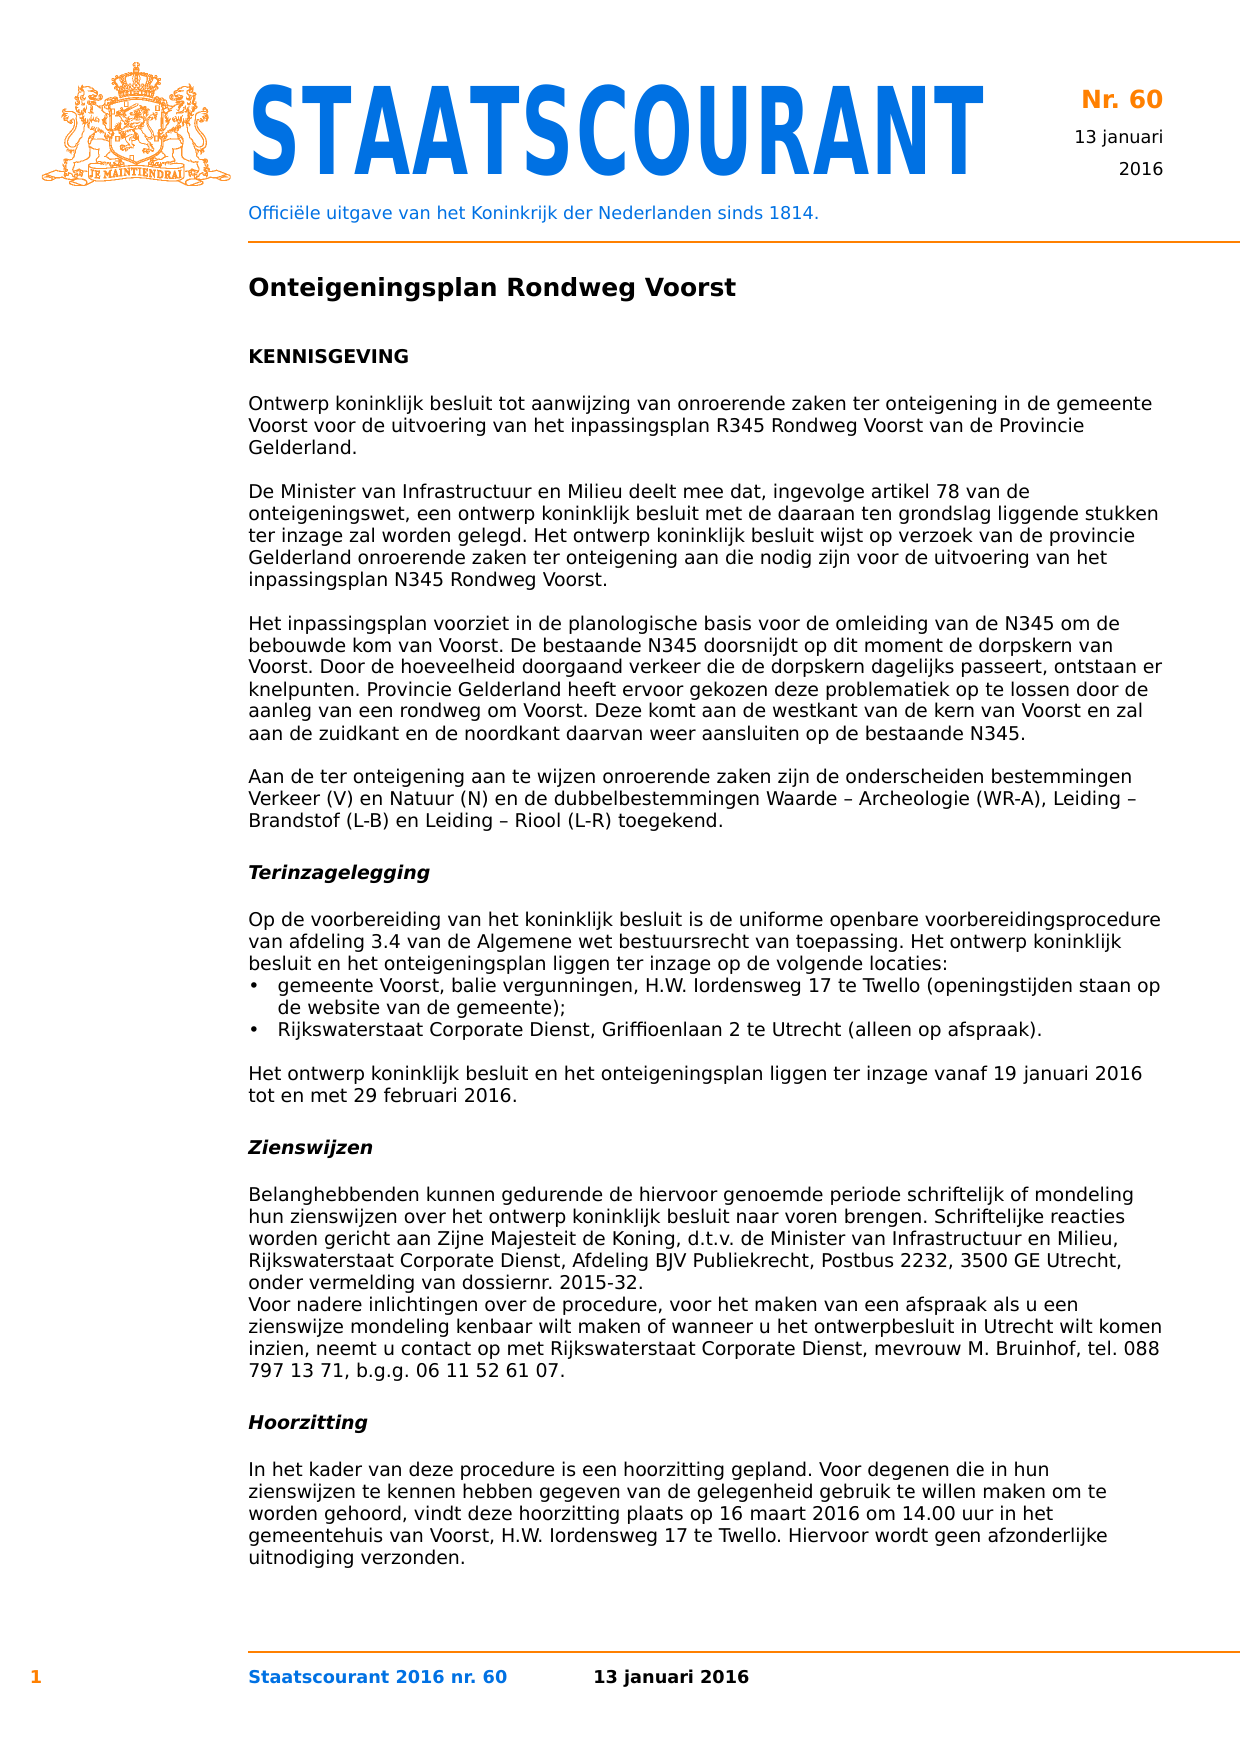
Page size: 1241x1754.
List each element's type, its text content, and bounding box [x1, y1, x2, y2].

text Op de voorbereiding van het koninklijk besluit is de uniforme openbare voorbereidingsprocedure van afdeling 3.4 van de Algemene wet bestuursrecht van toepassing. Het ontwerp koninklijk besluit en het onteigeningsplan liggen ter inzage op de volgende locaties: [248, 909, 1163, 975]
text In het kader van deze procedure is een hoorzitting gepland. Voor degenen die in hun zienswijzen te kennen hebben gegeven van de gelegenheid gebruik te willen maken om te worden gehoord, vindt deze hoorzitting plaats op 16 maart 2016 om 14.00 uur in het gemeentehuis van Voorst, H.W. Iordensweg 17 te Twello. Hiervoor wordt geen afzonderlijke uitnodiging verzonden. [248, 1459, 1163, 1568]
text Belanghebbenden kunnen gedurende de hiervoor genoemde periode schriftelijk of mondeling hun zienswijzen over het ontwerp koninklijk besluit naar voren brengen. Schriftelijke reacties worden gericht aan Zijne Majesteit de Koning, d.t.v. de Minister van Infrastructuur en Milieu, Rijkswaterstaat Corporate Dienst, Afdeling BJV Publiekrecht, Postbus 2232, 3500 GE Utrecht, onder vermelding van dossiernr. 2015-32. [248, 1184, 1163, 1294]
table_cell 2016 [998, 153, 1240, 203]
subtitle Terinzagelegging [248, 862, 1163, 884]
picture [41, 62, 231, 186]
table_cell 13 januari [998, 121, 1240, 153]
text Voor nadere inlichtingen over de procedure, voor het maken van een afspraak als u een zienswijze mondeling kenbaar wilt maken of wanneer u het ontwerpbesluit in Utrecht wilt komen inzien, neemt u contact op met Rijkswaterstaat Corporate Dienst, mevrouw M. Bruinhof, tel. 088 797 13 71, b.g.g. 06 11 52 61 07. [248, 1294, 1163, 1382]
table_header [25, 62, 248, 241]
subtitle KENNISGEVING [248, 346, 1163, 368]
subtitle Zienswijzen [248, 1137, 1163, 1159]
subtitle Hoorzitting [248, 1412, 1163, 1434]
table_header Nr. 60 [998, 62, 1240, 121]
text • gemeente Voorst, balie vergunningen, H.W. Iordensweg 17 te Twello (openingstijden staan op de website van de gemeente); [248, 975, 1163, 1019]
text De Minister van Infrastructuur en Milieu deelt mee dat, ingevolge artikel 78 van de onteigeningswet, een ontwerp koninklijk besluit met de daaraan ten grondslag liggende stukken ter inzage zal worden gelegd. Het ontwerp koninklijk besluit wijst op verzoek van de provincie Gelderland onroerende zaken ter onteigening aan die nodig zijn voor de uitvoering van het inpassingsplan N345 Rondweg Voorst. [248, 481, 1163, 591]
text • Rijkswaterstaat Corporate Dienst, Griffioenlaan 2 te Utrecht (alleen op afspraak). [248, 1019, 1163, 1041]
text Aan de ter onteigening aan te wijzen onroerende zaken zijn de onderscheiden bestemmingen Verkeer (V) en Natuur (N) en de dubbelbestemmingen Waarde – Archeologie (WR-A), Leiding – Brandstof (L-B) en Leiding – Riool (L-R) toegekend. [248, 766, 1163, 832]
table_header STAATSCOURANT [248, 62, 998, 203]
subtitle Onteigeningsplan Rondweg Voorst [248, 273, 1163, 302]
text Ontwerp koninklijk besluit tot aanwijzing van onroerende zaken ter onteigening in de gemeente Voorst voor de uitvoering van het inpassingsplan R345 Rondweg Voorst van de Provincie Gelderland. [248, 393, 1163, 459]
text Het ontwerp koninklijk besluit en het onteigeningsplan liggen ter inzage vanaf 19 januari 2016 tot en met 29 februari 2016. [248, 1063, 1163, 1107]
text Het inpassingsplan voorziet in de planologische basis voor de omleiding van de N345 om de bebouwde kom van Voorst. De bestaande N345 doorsnijdt op dit moment de dorpskern van Voorst. Door de hoeveelheid doorgaand verkeer die de dorpskern dagelijks passeert, ontstaan er knelpunten. Provincie Gelderland heeft ervoor gekozen deze problematiek op te lossen door de aanleg van een rondweg om Voorst. Deze komt aan de westkant van de kern van Voorst en zal aan de zuidkant en de noordkant daarvan weer aansluiten op de bestaande N345. [248, 612, 1163, 744]
table_cell Officiële uitgave van het Koninkrijk der Nederlanden sinds 1814. [248, 203, 1240, 241]
